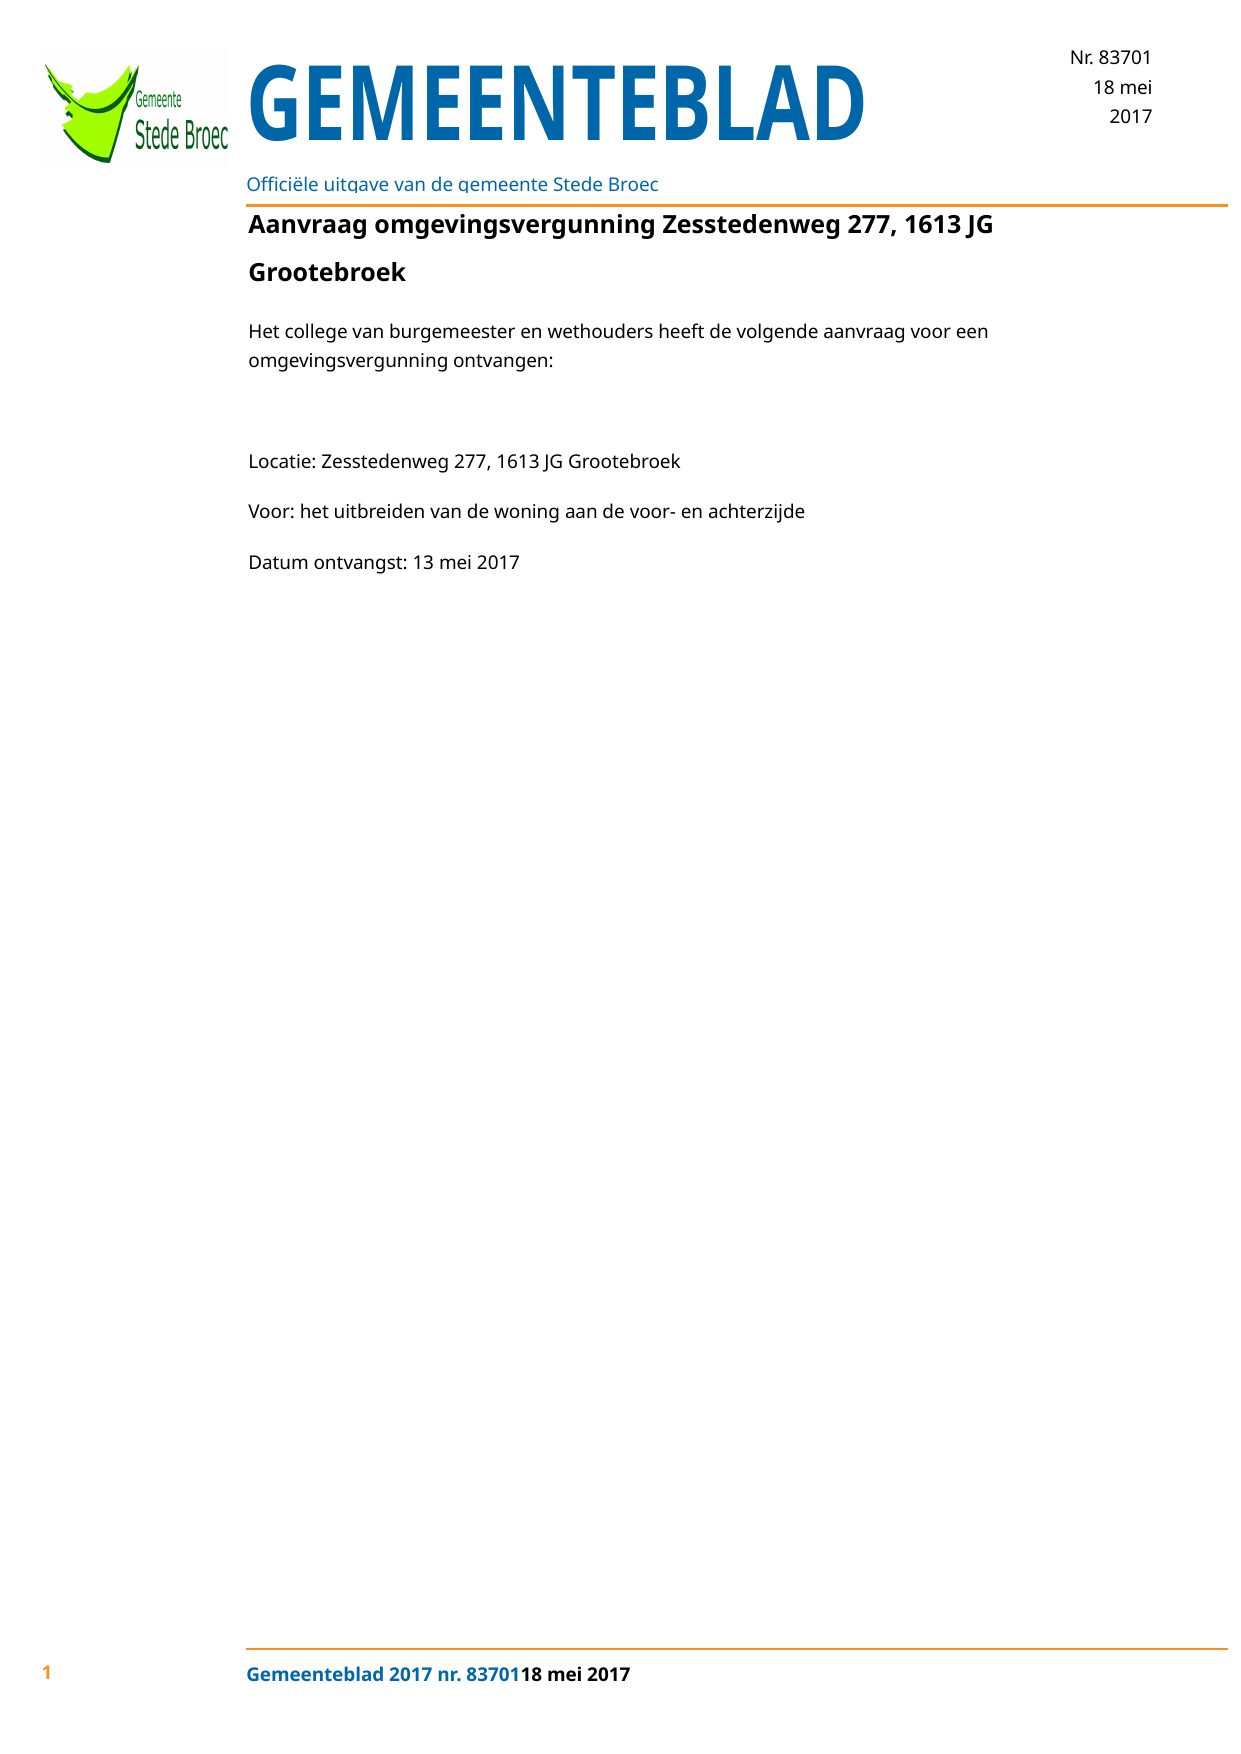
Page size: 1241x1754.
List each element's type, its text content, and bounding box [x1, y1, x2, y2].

text Datum ontvangst: 13 mei 2017 [248, 549, 1152, 575]
text Voor: het uitbreiden van de woning aan de voor- en achterzijde [248, 499, 1152, 524]
text Aanvraag omgevingsvergunning Zesstedenweg 277, 1613 JG Grootebroek [248, 207, 1152, 288]
text Locatie: Zesstedenweg 277, 1613 JG Grootebroek [248, 448, 1152, 474]
text Het college van burgemeester en wethouders heeft de volgende aanvraag voor een omgevingsvergunning ontvangen: [248, 318, 1152, 373]
picture [41, 47, 231, 172]
